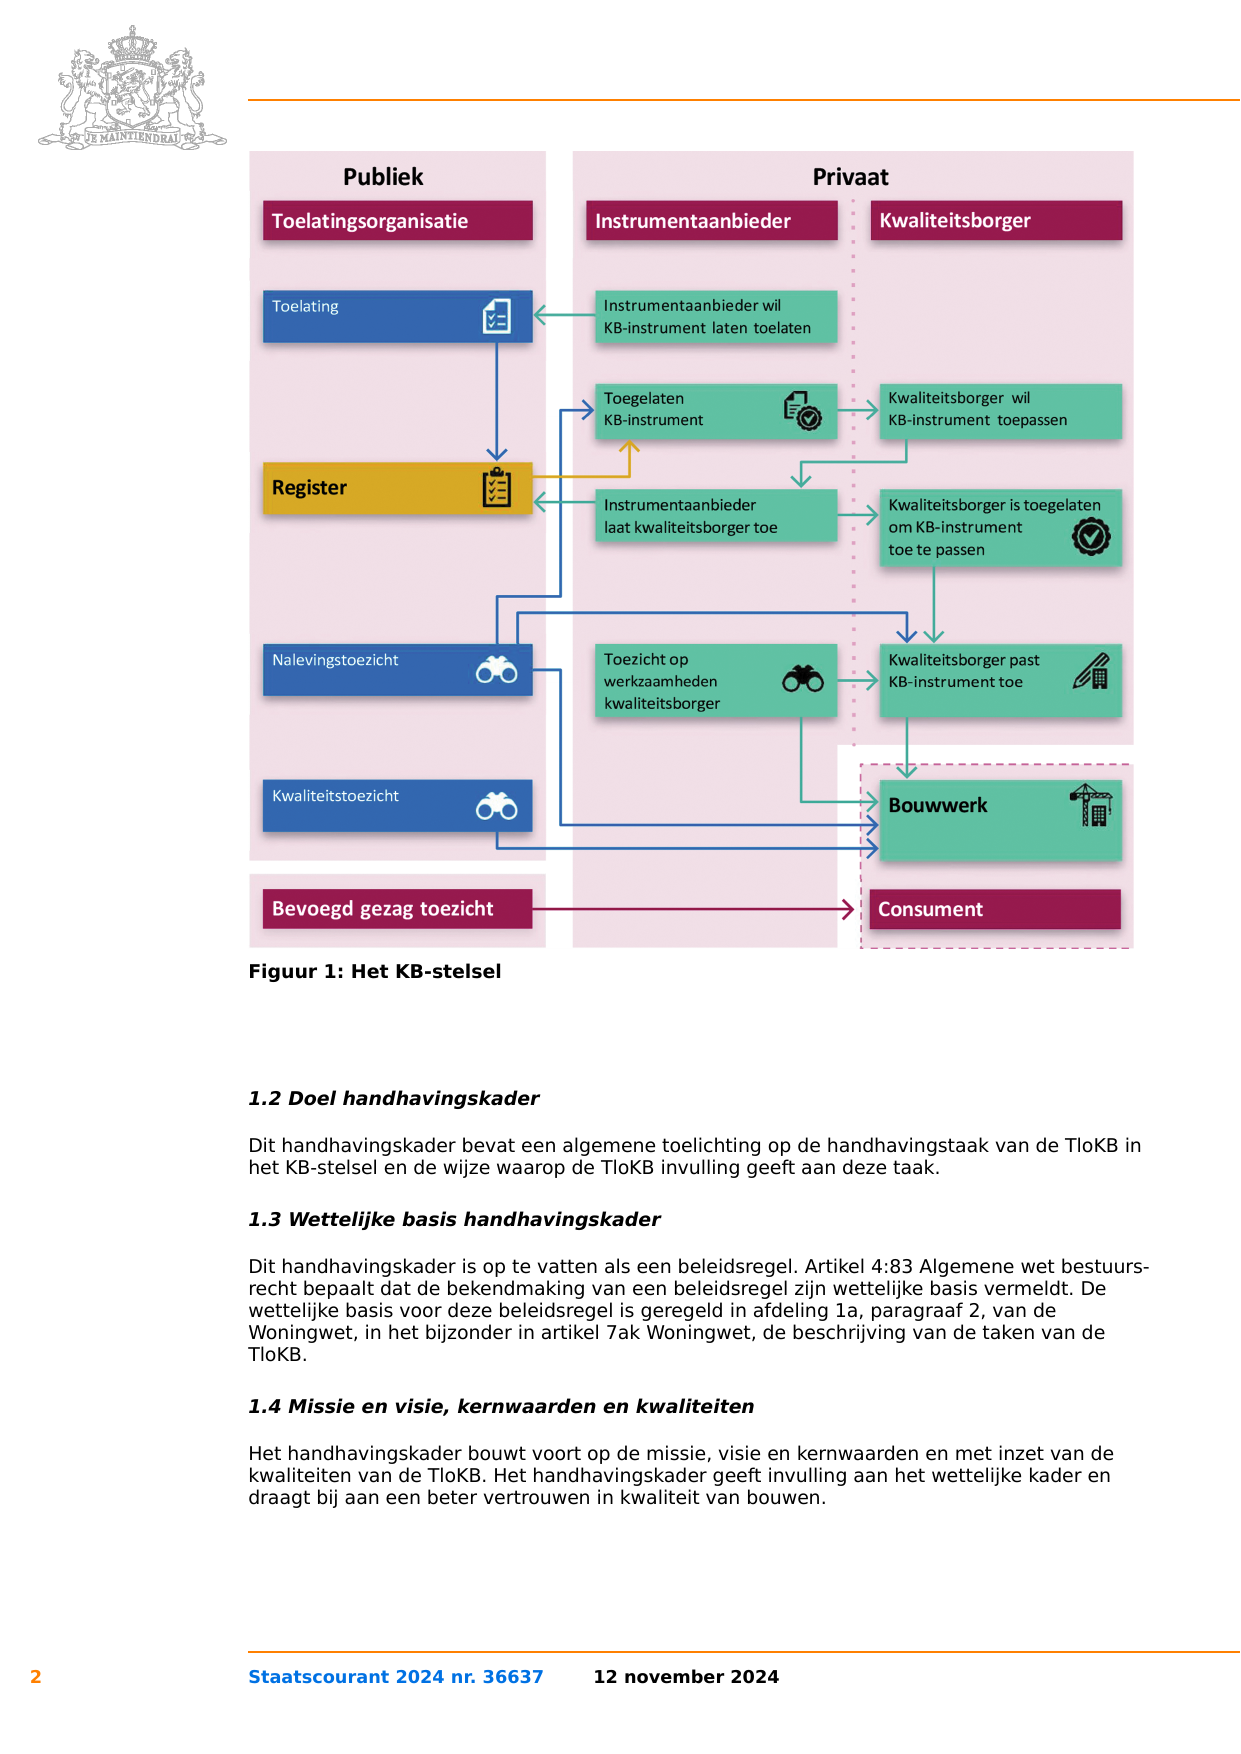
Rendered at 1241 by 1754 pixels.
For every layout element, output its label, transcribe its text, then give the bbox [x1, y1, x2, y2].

picture [248, 151, 1134, 949]
subtitle 1.3 Wettelijke basis handhavingskader [248, 1209, 1163, 1231]
subtitle 1.4 Missie en visie, kernwaarden en kwaliteiten [248, 1396, 1163, 1418]
text Dit handhavingskader bevat een algemene toelichting op de handhavingstaak van de TloKB in het KB-stelsel en de wijze waarop de TloKB invulling geeft aan deze taak. [248, 1135, 1163, 1179]
text Figuur 1: Het KB-stelsel [248, 961, 1134, 983]
text Het handhavingskader bouwt voort op de missie, visie en kernwaarden en met inzet van de kwaliteiten van de TloKB. Het handhavingskader geeft invulling aan het wettelijke kader en draagt bij aan een beter vertrouwen in kwaliteit van bouwen. [248, 1443, 1163, 1508]
picture [38, 25, 227, 150]
text Dit handhavingskader is op te vatten als een beleidsregel. Artikel 4:83 Algemene wet bestuurs- recht bepaalt dat de bekendmaking van een beleidsregel zijn wettelijke basis vermeldt. De wettelijke basis voor deze beleidsregel is geregeld in afdeling 1a, paragraaf 2, van de Woningwet, in het bijzonder in artikel 7ak Woningwet, de beschrijving van de taken van de TloKB. [248, 1256, 1163, 1366]
subtitle 1.2 Doel handhavingskader [248, 1088, 1163, 1110]
